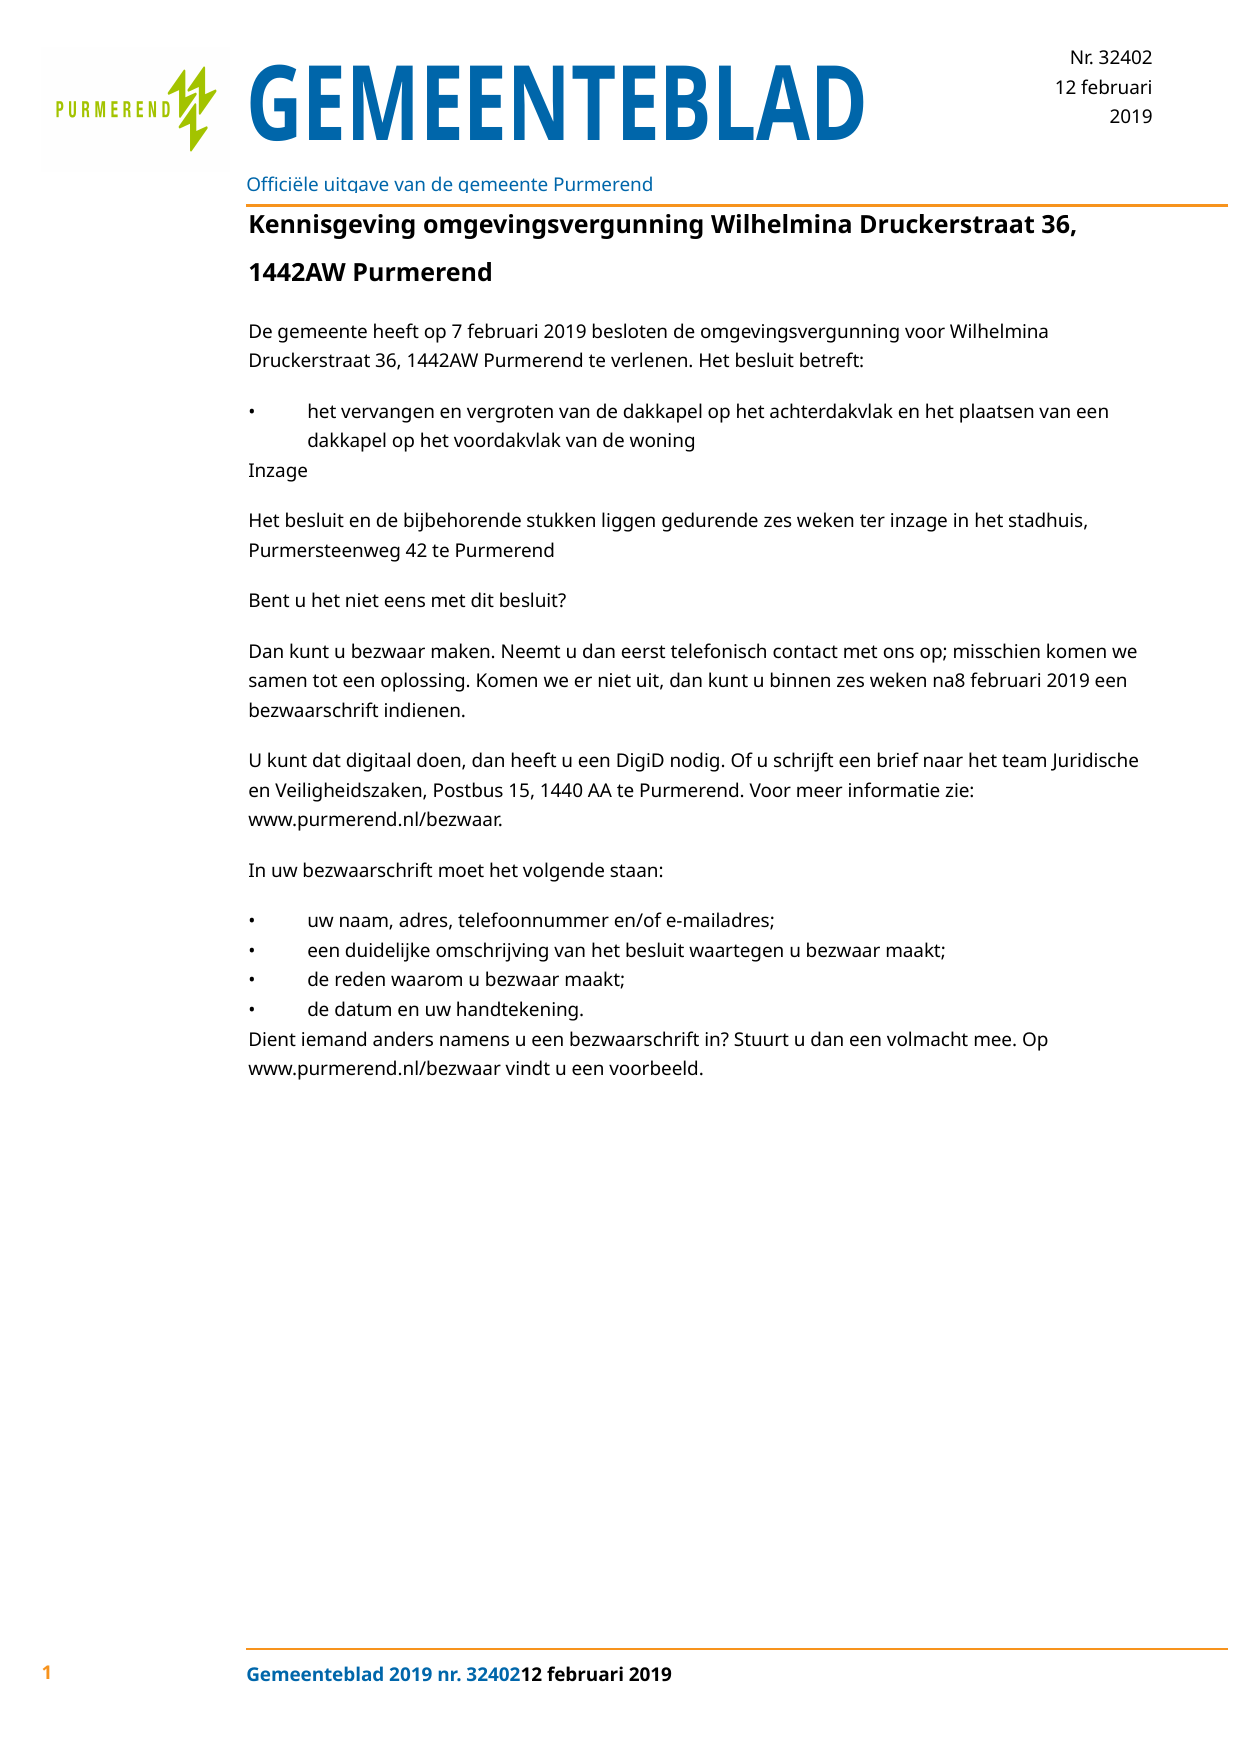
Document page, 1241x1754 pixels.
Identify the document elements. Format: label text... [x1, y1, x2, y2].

list de reden waarom u bezwaar maakt; [248, 967, 1152, 992]
text Het besluit en de bijbehorende stukken liggen gedurende zes weken ter inzage in het stadhuis, Purmersteenweg 42 te Purmerend [248, 507, 1152, 563]
text Bent u het niet eens met dit besluit? [248, 587, 1152, 613]
list uw naam, adres, telefoonnummer en/of e-mailadres; [248, 907, 1152, 933]
text In uw bezwaarschrift moet het volgende staan: [248, 857, 1152, 883]
picture [41, 47, 231, 172]
text Inzage [248, 457, 1152, 483]
text Dan kunt u bezwaar maken. Neemt u dan eerst telefonisch contact met ons op; misschien komen we samen tot een oplossing. Komen we er niet uit, dan kunt u binnen zes weken na8 februari 2019 een bezwaarschrift indienen. [248, 638, 1152, 723]
text U kunt dat digitaal doen, dan heeft u een DigiD nodig. Of u schrijft een brief naar het team Juridische en Veiligheidszaken, Postbus 15, 1440 AA te Purmerend. Voor meer informatie zie: www.purmerend.nl/bezwaar. [248, 747, 1152, 832]
text Kennisgeving omgevingsvergunning Wilhelmina Druckerstraat 36, 1442AW Purmerend [248, 207, 1152, 288]
text Dient iemand anders namens u een bezwaarschrift in? Stuurt u dan een volmacht mee. Op www.purmerend.nl/bezwaar vindt u een voorbeeld. [248, 1026, 1152, 1081]
list een duidelijke omschrijving van het besluit waartegen u bezwaar maakt; [248, 937, 1152, 963]
list de datum en uw handtekening. [248, 996, 1152, 1022]
text De gemeente heeft op 7 februari 2019 besloten de omgevingsvergunning voor Wilhelmina Druckerstraat 36, 1442AW Purmerend te verlenen. Het besluit betreft: [248, 318, 1152, 373]
list het vervangen en vergroten van de dakkapel op het achterdakvlak en het plaatsen van een dakkapel op het voordakvlak van de woning [248, 398, 1152, 453]
